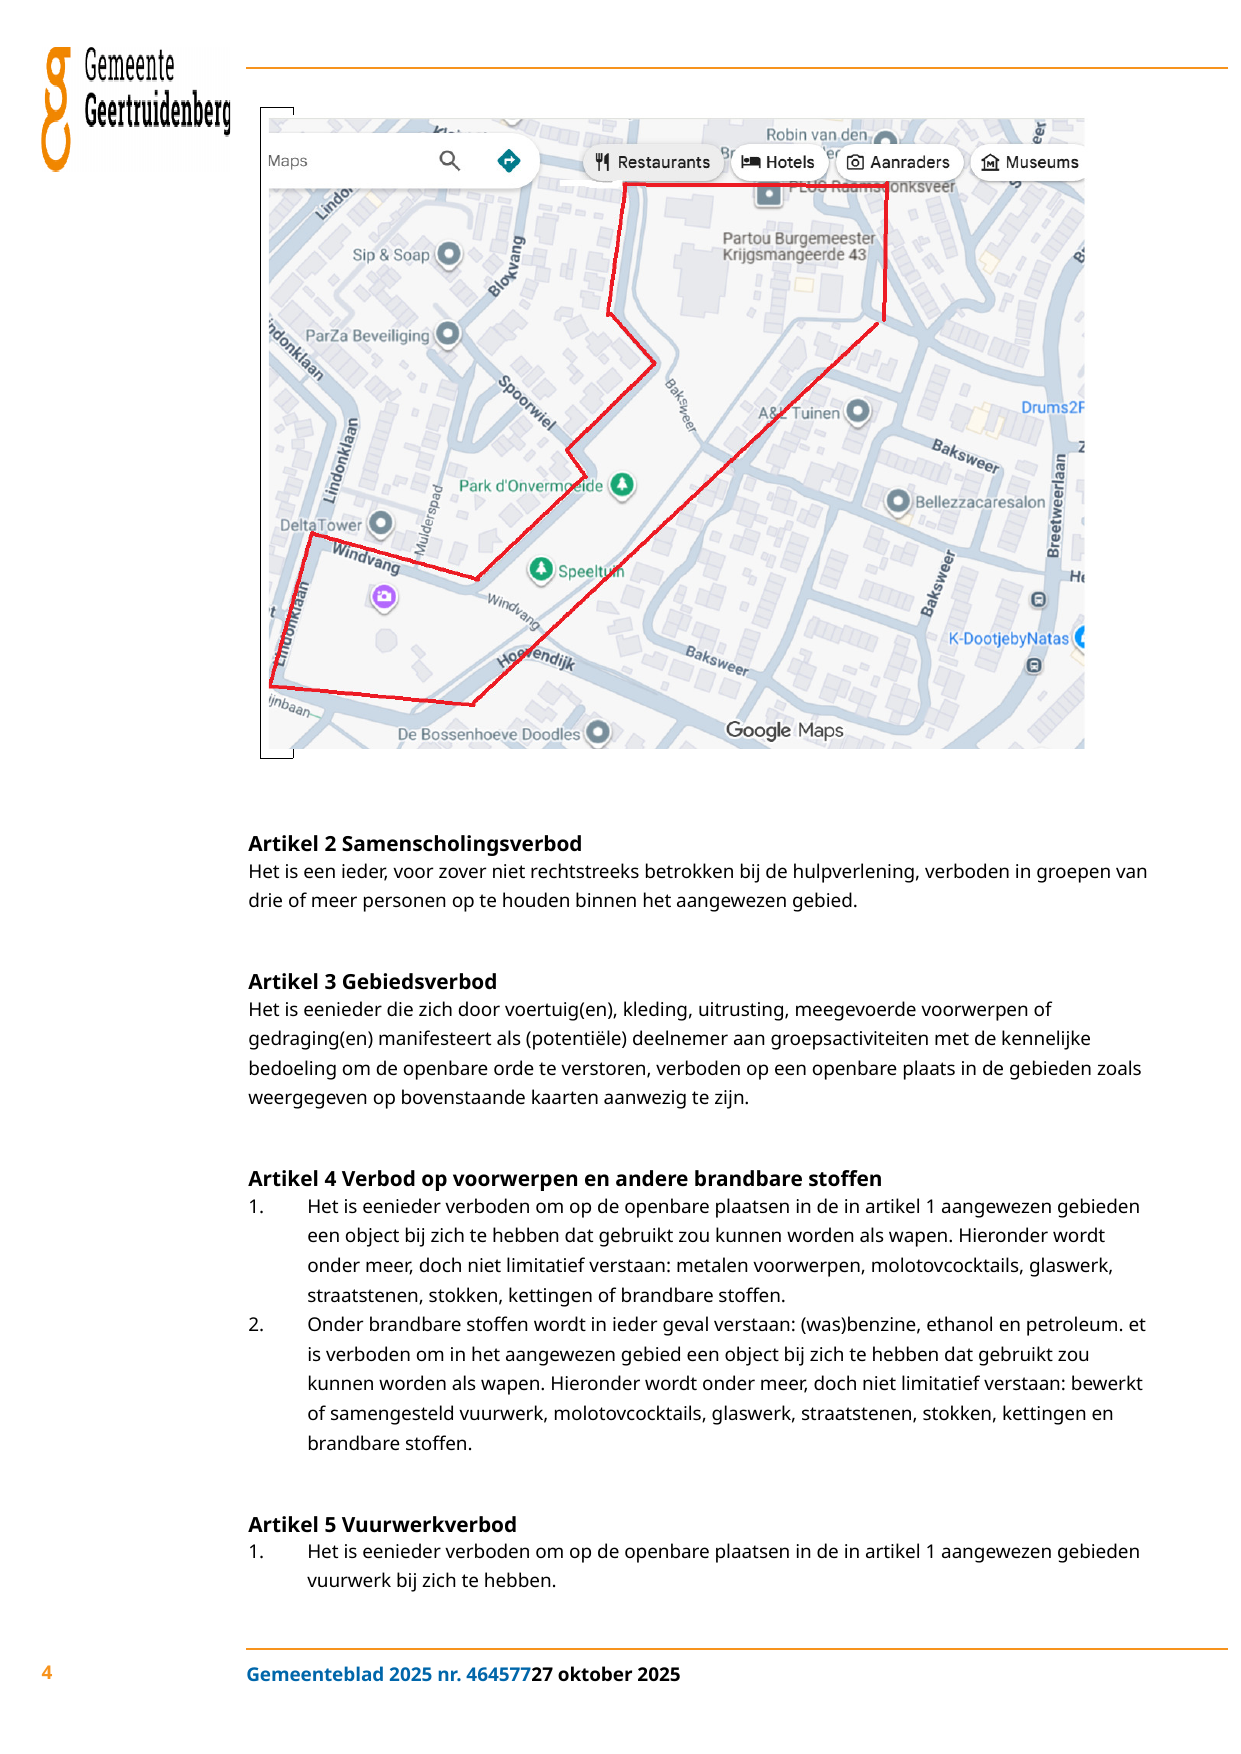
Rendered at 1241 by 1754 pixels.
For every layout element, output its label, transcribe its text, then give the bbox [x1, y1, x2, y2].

picture [41, 47, 231, 172]
picture [268, 115, 1155, 749]
text Artikel 2 Samenscholingsverbod [248, 829, 1152, 858]
text Artikel 4 Verbod op voorwerpen en andere brandbare stoffen [248, 1164, 1152, 1193]
list Het is eenieder verboden om op de openbare plaatsen in de in artikel 1 aangewezen gebieden vuurwerk bij zich te hebben. [248, 1538, 1152, 1593]
text Artikel 3 Gebiedsverbod [248, 967, 1152, 996]
list Onder brandbare stoffen wordt in ieder geval verstaan: (was)benzine, ethanol en petroleum. et is verboden om in het aangewezen gebied een object bij zich te hebben dat gebruikt zou kunnen worden als wapen. Hieronder wordt onder meer, doch niet limitatief verstaan: bewerkt of samengesteld vuurwerk, molotovcocktails, glaswerk, straatstenen, stokken, kettingen en brandbare stoffen. [248, 1311, 1152, 1455]
text Het is een ieder, voor zover niet rechtstreeks betrokken bij de hulpverlening, verboden in groepen van drie of meer personen op te houden binnen het aangewezen gebied. [248, 858, 1152, 913]
text Artikel 5 Vuurwerkverbod [248, 1510, 1152, 1538]
text Het is eenieder die zich door voertuig(en), kleding, uitrusting, meegevoerde voorwerpen of gedraging(en) manifesteert als (potentiële) deelnemer aan groepsactiviteiten met de kennelijke bedoeling om de openbare orde te verstoren, verboden op een openbare plaats in de gebieden zoals weergegeven op bovenstaande kaarten aanwezig te zijn. [248, 996, 1152, 1110]
list Het is eenieder verboden om op de openbare plaatsen in de in artikel 1 aangewezen gebieden een object bij zich te hebben dat gebruikt zou kunnen worden als wapen. Hieronder wordt onder meer, doch niet limitatief verstaan: metalen voorwerpen, molotovcocktails, glaswerk, straatstenen, stokken, kettingen of brandbare stoffen. [248, 1193, 1152, 1307]
